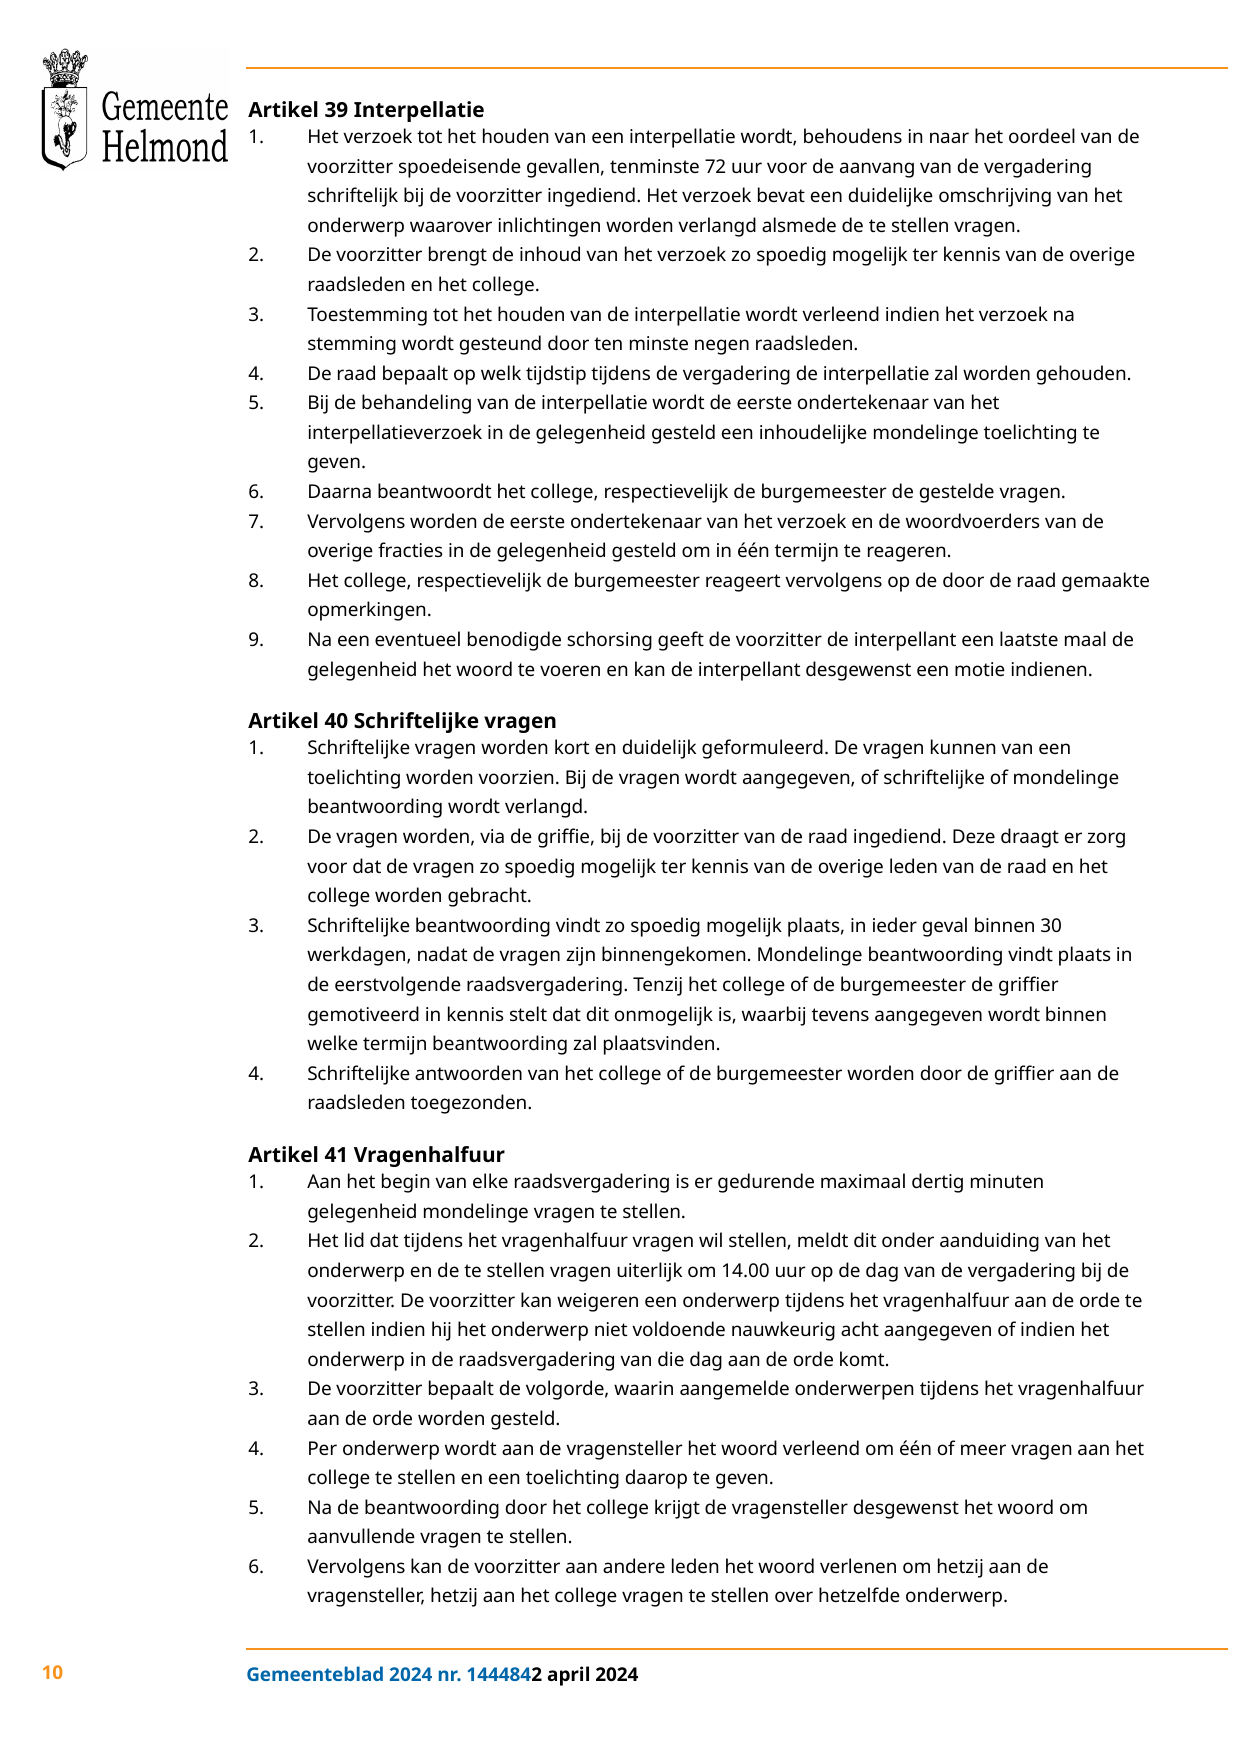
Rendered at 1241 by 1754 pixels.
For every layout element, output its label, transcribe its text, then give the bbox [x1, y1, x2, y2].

list De voorzitter bepaalt de volgorde, waarin aangemelde onderwerpen tijdens het vragenhalfuur aan de orde worden gesteld. [248, 1376, 1152, 1431]
list Schriftelijke beantwoording vindt zo spoedig mogelijk plaats, in ieder geval binnen 30 werkdagen, nadat de vragen zijn binnengekomen. Mondelinge beantwoording vindt plaats in de eerstvolgende raadsvergadering. Tenzij het college of de burgemeester de griffier gemotiveerd in kennis stelt dat dit onmogelijk is, waarbij tevens aangegeven wordt binnen welke termijn beantwoording zal plaatsvinden. [248, 912, 1152, 1056]
list Per onderwerp wordt aan de vragensteller het woord verleend om één of meer vragen aan het college te stellen en een toelichting daarop te geven. [248, 1435, 1152, 1490]
list Het college, respectievelijk de burgemeester reageert vervolgens op de door de raad gemaakte opmerkingen. [248, 567, 1152, 622]
list Het verzoek tot het houden van een interpellatie wordt, behoudens in naar het oordeel van de voorzitter spoedeisende gevallen, tenminste 72 uur voor de aanvang van de vergadering schriftelijk bij de voorzitter ingediend. Het verzoek bevat een duidelijke omschrijving van het onderwerp waarover inlichtingen worden verlangd alsmede de te stellen vragen. [248, 123, 1152, 238]
list Bij de behandeling van de interpellatie wordt de eerste ondertekenaar van het interpellatieverzoek in de gelegenheid gesteld een inhoudelijke mondelinge toelichting te geven. [248, 389, 1152, 474]
list Vervolgens worden de eerste ondertekenaar van het verzoek en de woordvoerders van de overige fracties in de gelegenheid gesteld om in één termijn te reageren. [248, 508, 1152, 563]
list Aan het begin van elke raadsvergadering is er gedurende maximaal dertig minuten gelegenheid mondelinge vragen te stellen. [248, 1168, 1152, 1224]
list Vervolgens kan de voorzitter aan andere leden het woord verlenen om hetzij aan de vragensteller, hetzij aan het college vragen te stellen over hetzelfde onderwerp. [248, 1553, 1152, 1608]
text Artikel 40 Schriftelijke vragen [248, 706, 1152, 734]
text Artikel 39 Interpellatie [248, 95, 1152, 123]
list De raad bepaalt op welk tijdstip tijdens de vergadering de interpellatie zal worden gehouden. [248, 360, 1152, 386]
list Het lid dat tijdens het vragenhalfuur vragen wil stellen, meldt dit onder aanduiding van het onderwerp en de te stellen vragen uiterlijk om 14.00 uur op de dag van de vergadering bij de voorzitter. De voorzitter kan weigeren een onderwerp tijdens het vragenhalfuur aan de orde te stellen indien hij het onderwerp niet voldoende nauwkeurig acht aangegeven of indien het onderwerp in de raadsvergadering van die dag aan de orde komt. [248, 1228, 1152, 1372]
list Schriftelijke antwoorden van het college of de burgemeester worden door de griffier aan de raadsleden toegezonden. [248, 1060, 1152, 1115]
list Na een eventueel benodigde schorsing geeft de voorzitter de interpellant een laatste maal de gelegenheid het woord te voeren en kan de interpellant desgewenst een motie indienen. [248, 626, 1152, 681]
list Schriftelijke vragen worden kort en duidelijk geformuleerd. De vragen kunnen van een toelichting worden voorzien. Bij de vragen wordt aangegeven, of schriftelijke of mondelinge beantwoording wordt verlangd. [248, 734, 1152, 819]
picture [41, 47, 231, 172]
text Artikel 41 Vragenhalfuur [248, 1140, 1152, 1168]
list Daarna beantwoordt het college, respectievelijk de burgemeester de gestelde vragen. [248, 478, 1152, 504]
list De voorzitter brengt de inhoud van het verzoek zo spoedig mogelijk ter kennis van de overige raadsleden en het college. [248, 242, 1152, 297]
list Toestemming tot het houden van de interpellatie wordt verleend indien het verzoek na stemming wordt gesteund door ten minste negen raadsleden. [248, 301, 1152, 356]
list Na de beantwoording door het college krijgt de vragensteller desgewenst het woord om aanvullende vragen te stellen. [248, 1494, 1152, 1549]
list De vragen worden, via de griffie, bij de voorzitter van de raad ingediend. Deze draagt er zorg voor dat de vragen zo spoedig mogelijk ter kennis van de overige leden van de raad en het college worden gebracht. [248, 823, 1152, 908]
